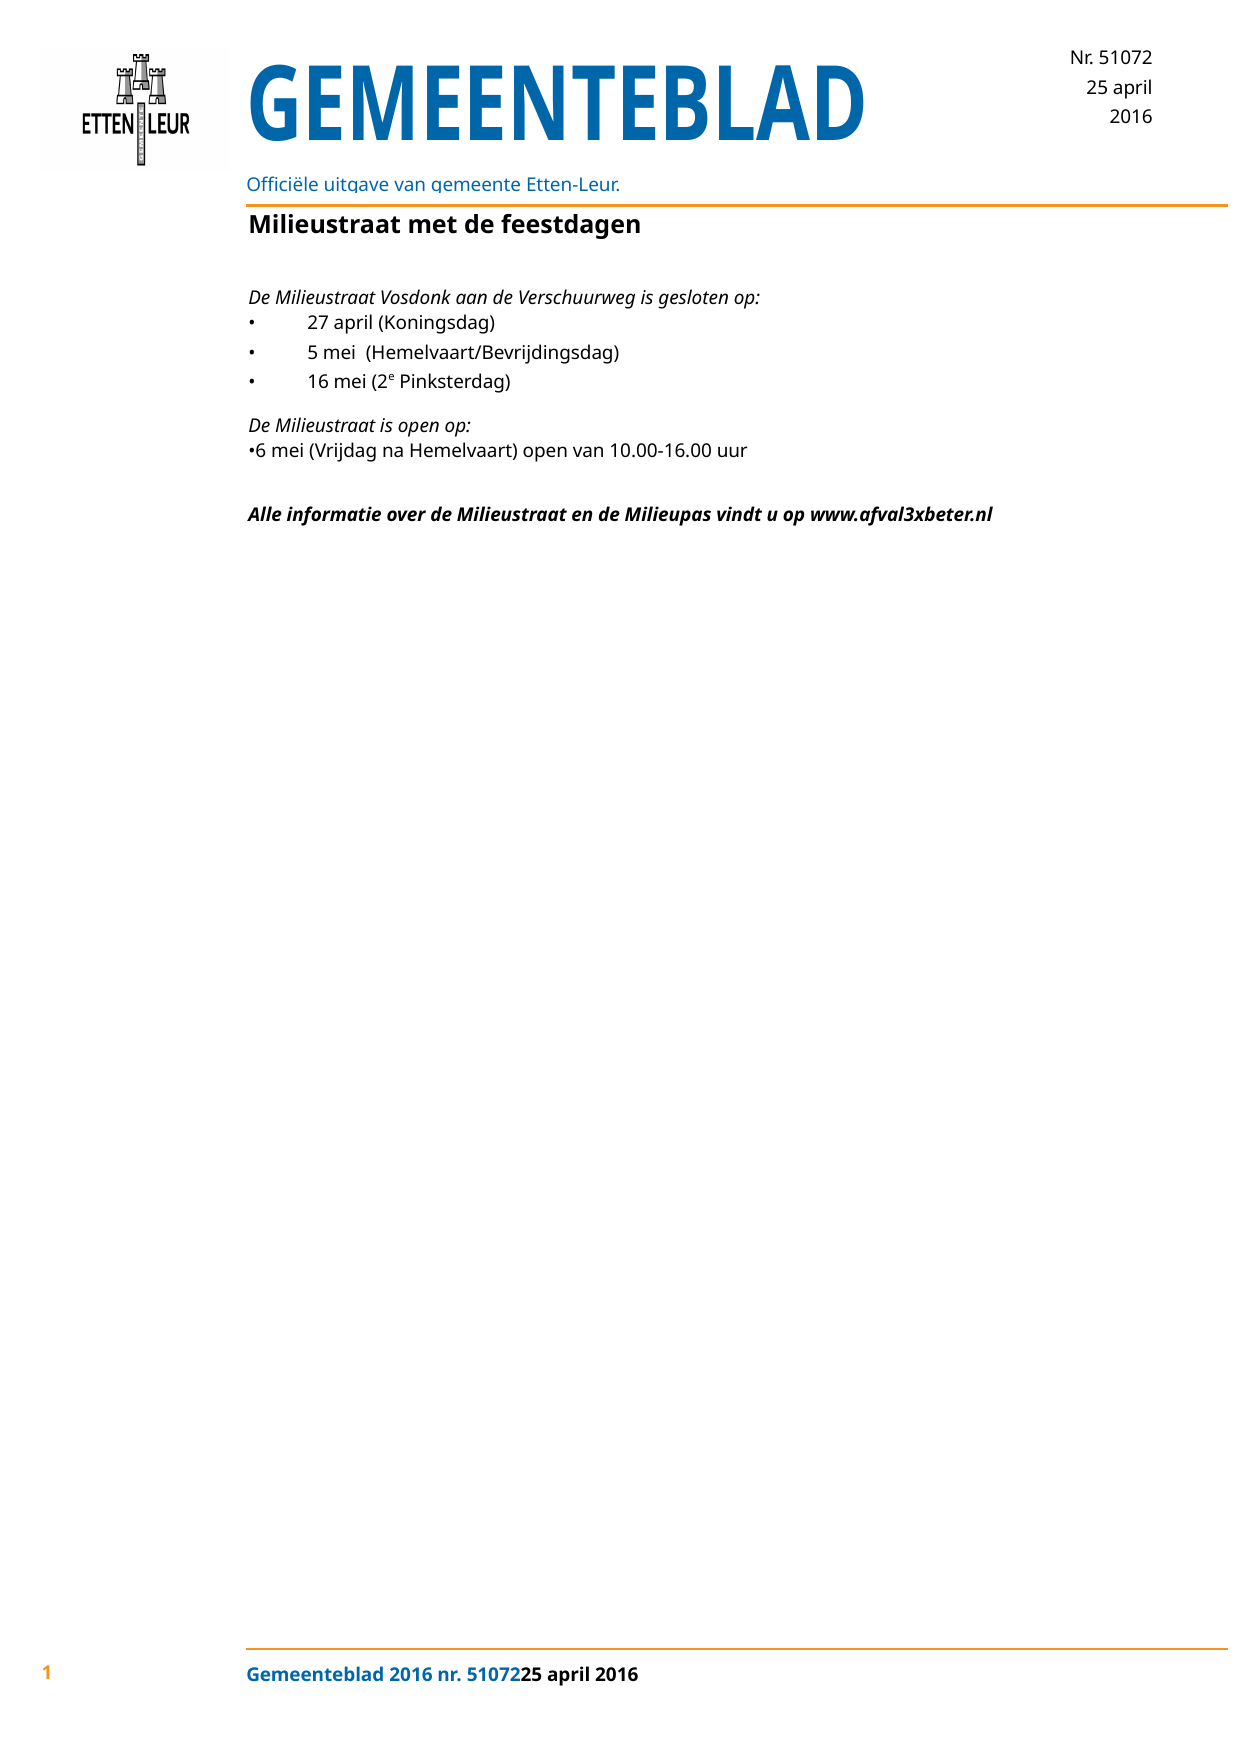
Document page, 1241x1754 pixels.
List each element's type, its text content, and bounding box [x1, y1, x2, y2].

text De Milieustraat Vosdonk aan de Verschuurweg is gesloten op: [248, 284, 1152, 309]
list 5 mei (Hemelvaart/Bevrijdingsdag) [248, 339, 1152, 365]
picture [41, 47, 231, 172]
text Alle informatie over de Milieustraat en de Milieupas vindt u op www.afval3xbeter.nl [248, 502, 1152, 527]
text De Milieustraat is open op: [248, 412, 1152, 438]
list 27 april (Koningsdag) [248, 309, 1152, 335]
text •6 mei (Vrijdag na Hemelvaart) open van 10.00-16.00 uur [248, 438, 1152, 463]
list 16 mei (2e Pinksterdag) [248, 369, 1152, 394]
text Milieustraat met de feestdagen [248, 207, 1152, 241]
